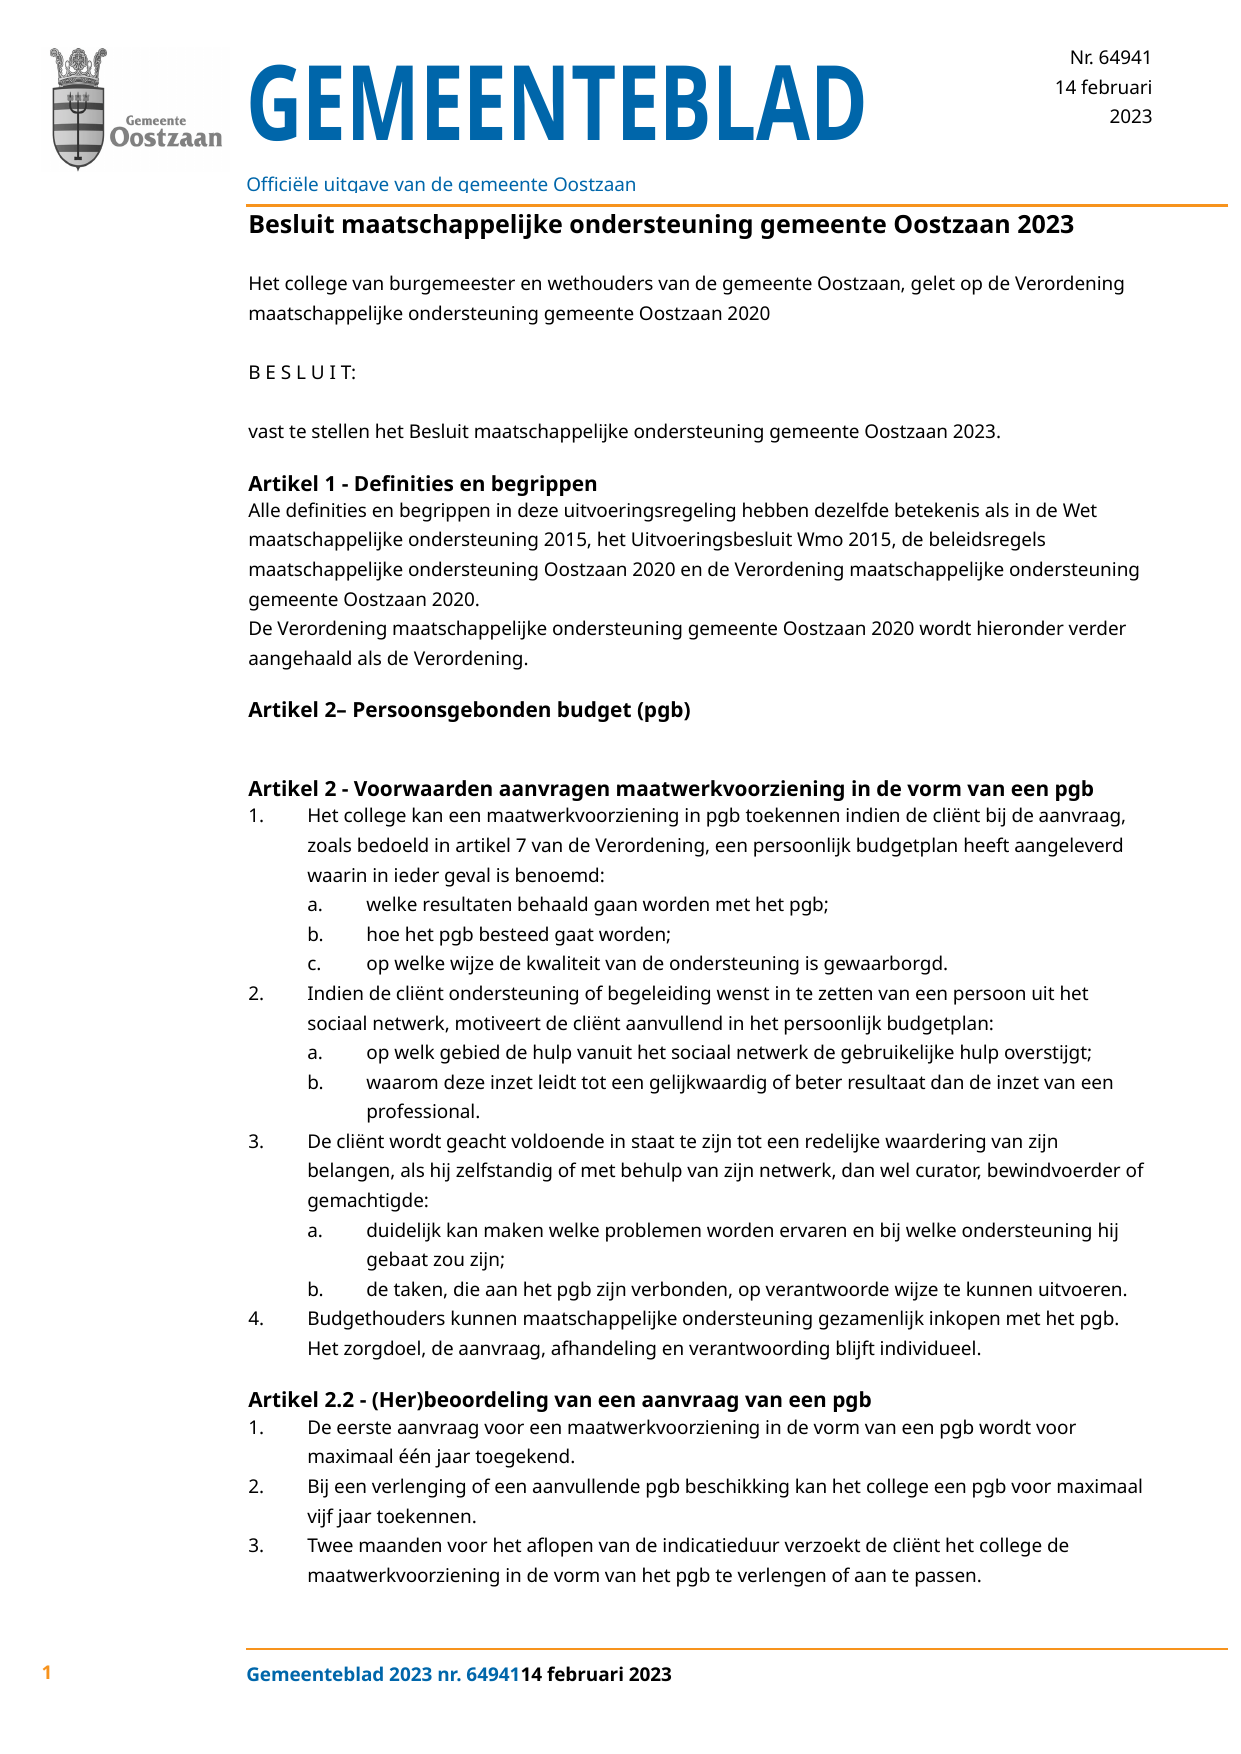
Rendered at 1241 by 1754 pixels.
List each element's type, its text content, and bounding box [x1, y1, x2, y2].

list Bij een verlenging of een aanvullende pgb beschikking kan het college een pgb voor maximaal vijf jaar toekennen. [248, 1473, 1152, 1528]
text vast te stellen het Besluit maatschappelijke ondersteuning gemeente Oostzaan 2023. [248, 418, 1152, 444]
text Alle definities en begrippen in deze uitvoeringsregeling hebben dezelfde betekenis als in de Wet maatschappelijke ondersteuning 2015, het Uitvoeringsbesluit Wmo 2015, de beleidsregels maatschappelijke ondersteuning Oostzaan 2020 en de Verordening maatschappelijke ondersteuning gemeente Oostzaan 2020. [248, 497, 1152, 612]
list duidelijk kan maken welke problemen worden ervaren en bij welke ondersteuning hij gebaat zou zijn; [307, 1217, 1152, 1272]
list De eerste aanvraag voor een maatwerkvoorziening in de vorm van een pgb wordt voor maximaal één jaar toegekend. [248, 1414, 1152, 1469]
text Artikel 2– Persoonsgebonden budget (pgb) [248, 695, 1152, 724]
list op welke wijze de kwaliteit van de ondersteuning is gewaarborgd. [307, 951, 1152, 976]
list Indien de cliënt ondersteuning of begeleiding wenst in te zetten van een persoon uit het sociaal netwerk, motiveert de cliënt aanvullend in het persoonlijk budgetplan: [248, 980, 1152, 1036]
text Artikel 2 - Voorwaarden aanvragen maatwerkvoorziening in de vorm van een pgb [248, 774, 1152, 803]
list welke resultaten behaald gaan worden met het pgb; [307, 891, 1152, 917]
text Artikel 2.2 - (Her)beoordeling van een aanvraag van een pgb [248, 1386, 1152, 1414]
text B E S L U I T: [248, 359, 1152, 385]
list op welk gebied de hulp vanuit het sociaal netwerk de gebruikelijke hulp overstijgt; [307, 1039, 1152, 1065]
list Twee maanden voor het aflopen van de indicatieduur verzoekt de cliënt het college de maatwerkvoorziening in de vorm van het pgb te verlengen of aan te passen. [248, 1532, 1152, 1588]
list Budgethouders kunnen maatschappelijke ondersteuning gezamenlijk inkopen met het pgb. Het zorgdoel, de aanvraag, afhandeling en verantwoording blijft individueel. [248, 1306, 1152, 1361]
list Het college kan een maatwerkvoorziening in pgb toekennen indien de cliënt bij de aanvraag, zoals bedoeld in artikel 7 van de Verordening, een persoonlijk budgetplan heeft aangeleverd waarin in ieder geval is benoemd: [248, 803, 1152, 888]
text Artikel 1 - Definities en begrippen [248, 469, 1152, 497]
text Besluit maatschappelijke ondersteuning gemeente Oostzaan 2023 [248, 207, 1152, 241]
list de taken, die aan het pgb zijn verbonden, op verantwoorde wijze te kunnen uitvoeren. [307, 1276, 1152, 1302]
list waarom deze inzet leidt tot een gelijkwaardig of beter resultaat dan de inzet van een professional. [307, 1069, 1152, 1124]
list hoe het pgb besteed gaat worden; [307, 921, 1152, 947]
picture [41, 47, 231, 172]
text De Verordening maatschappelijke ondersteuning gemeente Oostzaan 2020 wordt hieronder verder aangehaald als de Verordening. [248, 615, 1152, 671]
list De cliënt wordt geacht voldoende in staat te zijn tot een redelijke waardering van zijn belangen, als hij zelfstandig of met behulp van zijn netwerk, dan wel curator, bewindvoerder of gemachtigde: [248, 1128, 1152, 1213]
text Het college van burgemeester en wethouders van de gemeente Oostzaan, gelet op de Verordening maatschappelijke ondersteuning gemeente Oostzaan 2020 [248, 270, 1152, 326]
